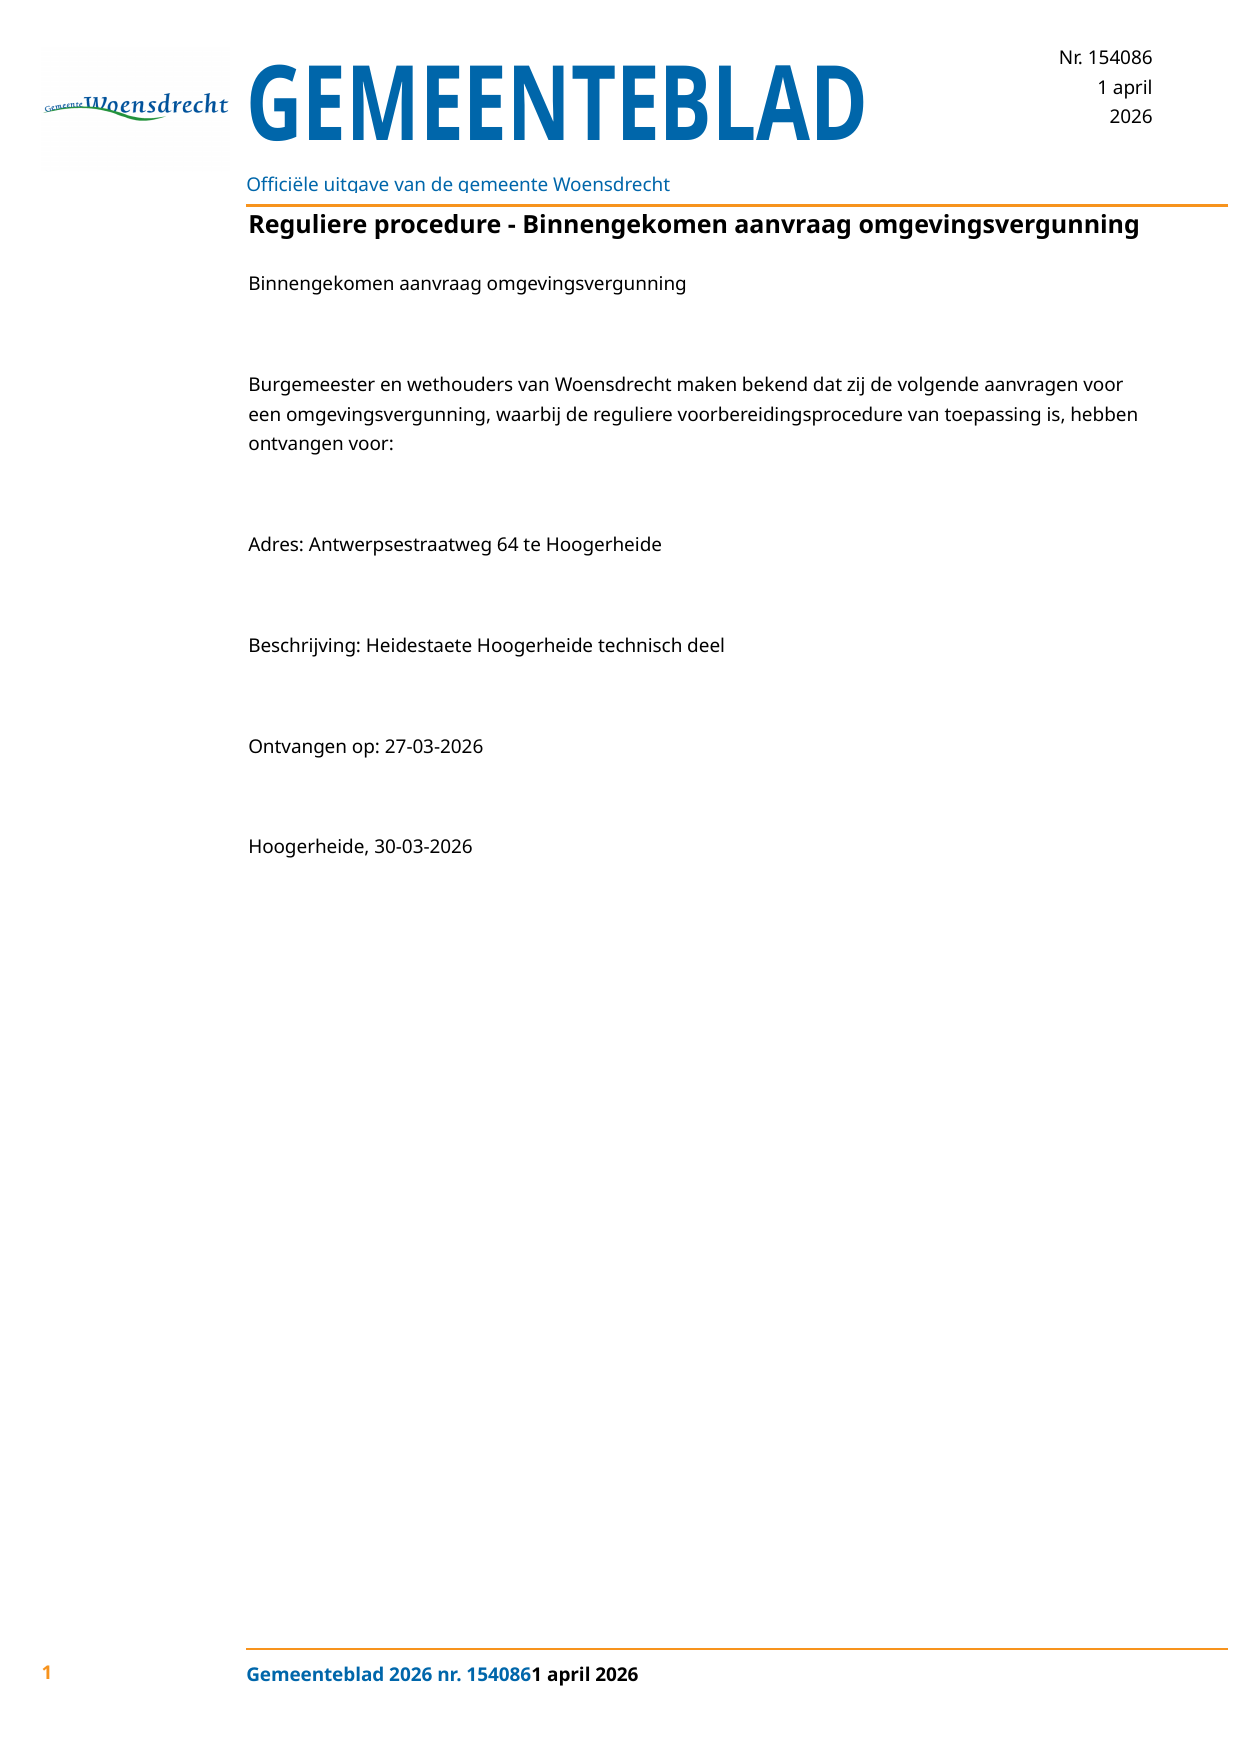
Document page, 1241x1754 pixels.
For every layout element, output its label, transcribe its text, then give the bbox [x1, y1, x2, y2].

text Reguliere procedure - Binnengekomen aanvraag omgevingsvergunning [248, 207, 1152, 241]
text Adres: Antwerpsestraatweg 64 te Hoogerheide [248, 531, 1152, 557]
text Beschrijving: Heidestaete Hoogerheide technisch deel [248, 632, 1152, 658]
text Burgemeester en wethouders van Woensdrecht maken bekend dat zij de volgende aanvragen voor een omgevingsvergunning, waarbij de reguliere voorbereidingsprocedure van toepassing is, hebben ontvangen voor: [248, 371, 1152, 456]
text Binnengekomen aanvraag omgevingsvergunning [248, 270, 1152, 296]
picture [41, 47, 231, 172]
text Hoogerheide, 30-03-2026 [248, 834, 1152, 859]
text Ontvangen op: 27-03-2026 [248, 733, 1152, 758]
